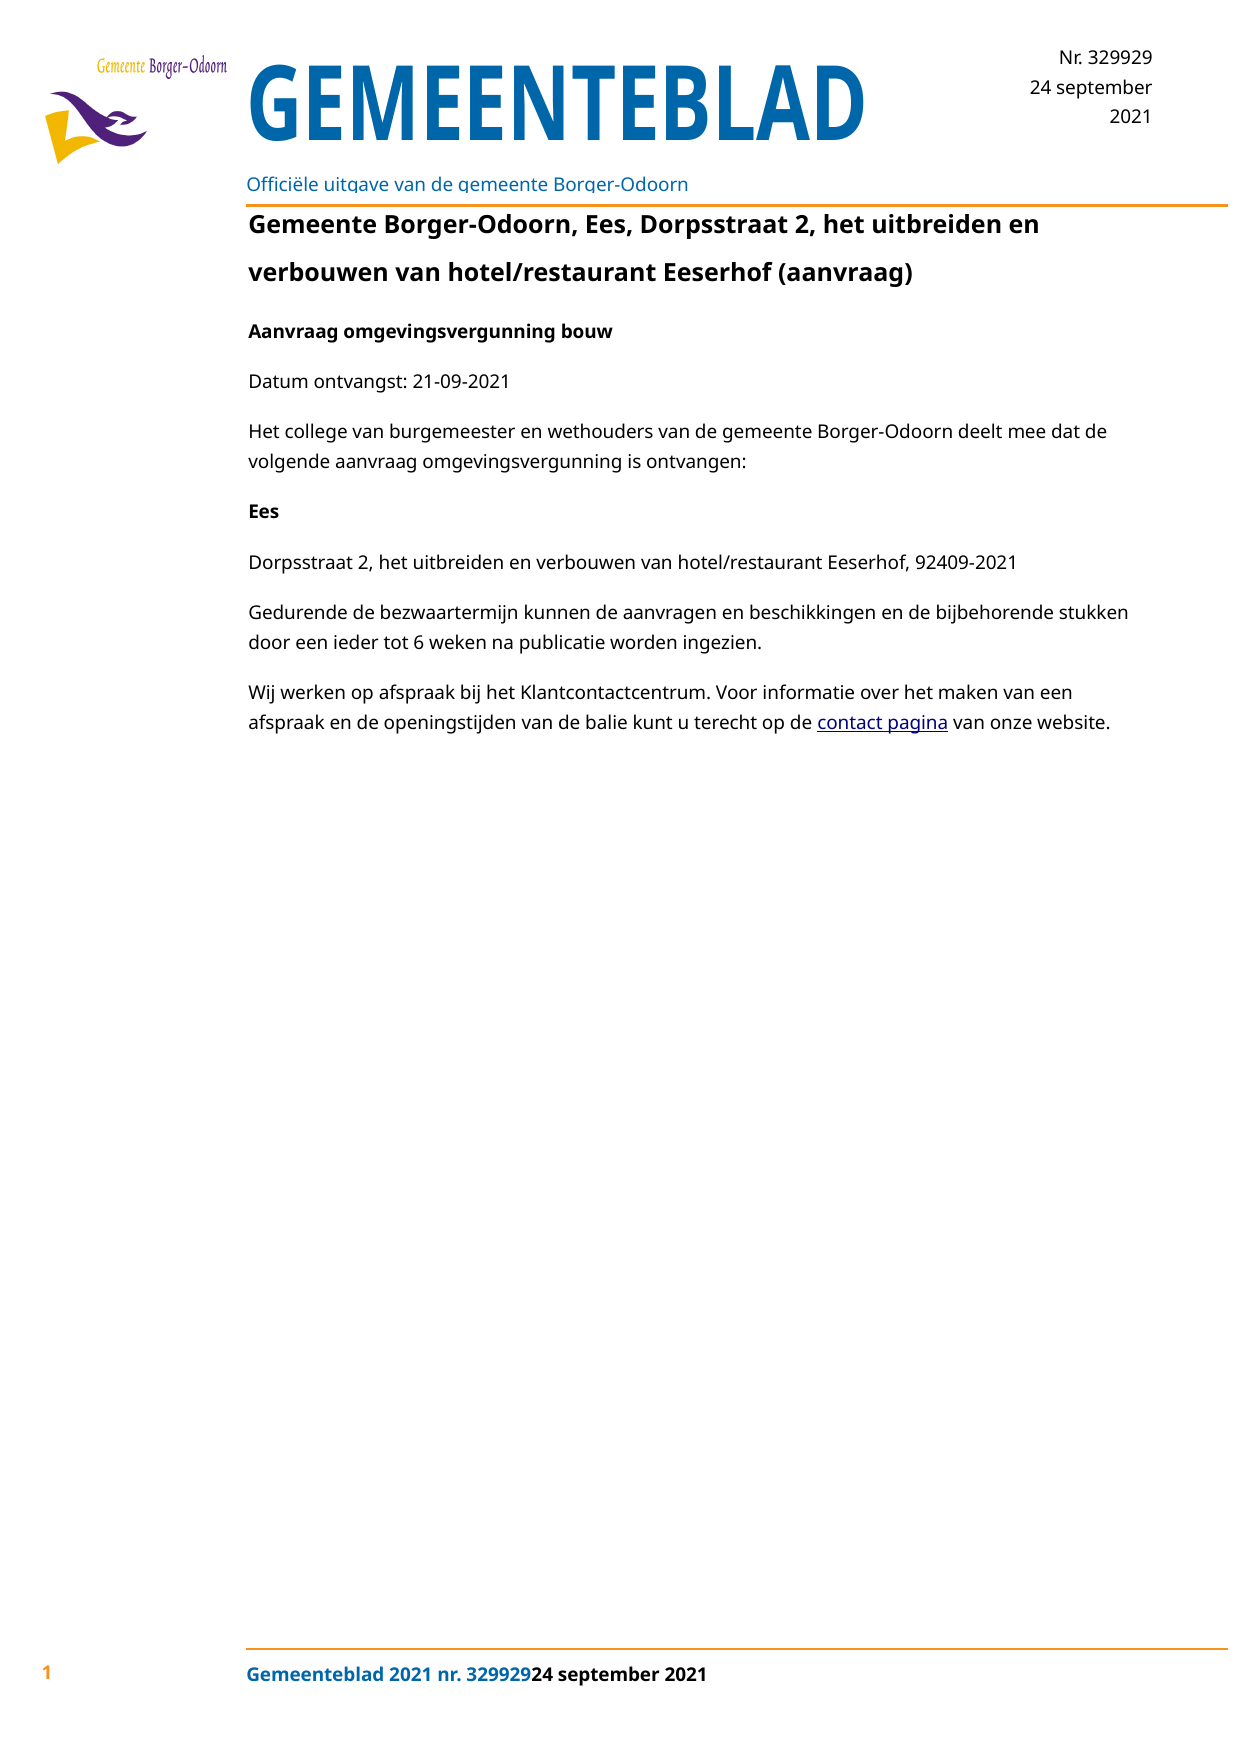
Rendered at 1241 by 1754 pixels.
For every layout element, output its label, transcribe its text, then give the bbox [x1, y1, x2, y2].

text Datum ontvangst: 21-09-2021 [248, 368, 1152, 394]
picture [41, 47, 231, 172]
text Het college van burgemeester en wethouders van de gemeente Borger-Odoorn deelt mee dat de volgende aanvraag omgevingsvergunning is ontvangen: [248, 419, 1152, 474]
text Wij werken op afspraak bij het Klantcontactcentrum. Voor informatie over het maken van een afspraak en de openingstijden van de balie kunt u terecht op de contact pagina van onze website. [248, 679, 1152, 735]
text Aanvraag omgevingsvergunning bouw [248, 318, 1152, 344]
text Dorpsstraat 2, het uitbreiden en verbouwen van hotel/restaurant Eeserhof, 92409-2021 [248, 549, 1152, 575]
text Gedurende de bezwaartermijn kunnen de aanvragen en beschikkingen en de bijbehorende stukken door een ieder tot 6 weken na publicatie worden ingezien. [248, 599, 1152, 655]
text Ees [248, 499, 1152, 524]
text Gemeente Borger-Odoorn, Ees, Dorpsstraat 2, het uitbreiden en verbouwen van hotel/restaurant Eeserhof (aanvraag) [248, 207, 1152, 288]
